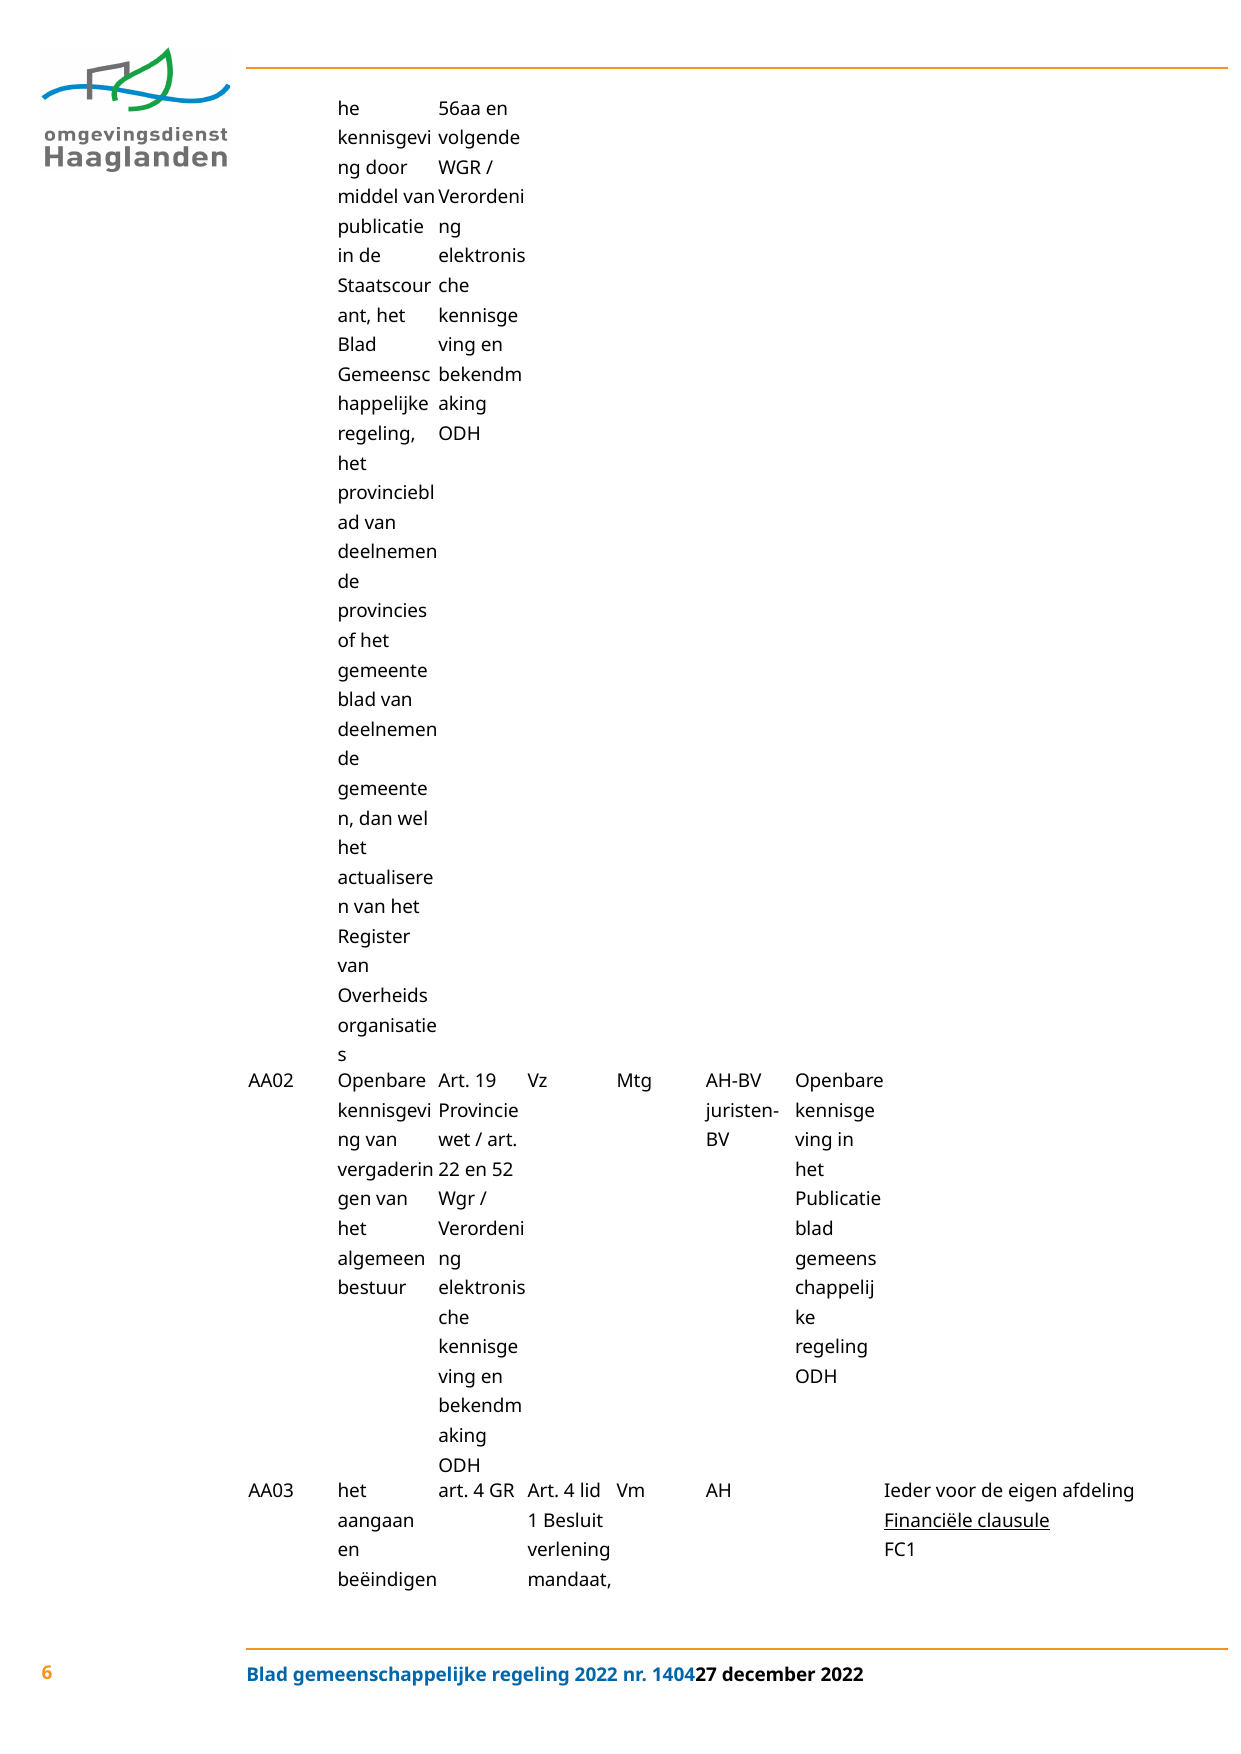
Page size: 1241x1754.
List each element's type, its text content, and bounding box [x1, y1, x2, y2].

table_cell Vz [527, 1067, 616, 1477]
table_cell het aangaan en beëindigen [337, 1478, 438, 1592]
table_cell Ieder voor de eigen afdeling Financiële clausule FC1 [884, 1478, 1152, 1592]
table_cell Vm [616, 1478, 706, 1592]
table_cell [527, 95, 616, 1067]
table_cell he kennisgeving door middel van publicatie in de Staatscourant, het Blad Gemeenschappelijke regeling, het provincieblad van deelnemende provincies of het gemeenteblad van deelnemende gemeenten, dan wel het actualiseren van het Register van Overheidsorganisaties [337, 95, 438, 1067]
table_cell [884, 1067, 1152, 1477]
table_cell art. 4 GR [438, 1478, 527, 1592]
table_cell Mtg [616, 1067, 706, 1477]
table_cell AH-BV juristen-BV [706, 1067, 795, 1477]
table_cell Openbare kennisgeving in het Publicatieblad gemeenschappelijke regeling ODH [795, 1067, 884, 1477]
table_cell Openbare kennisgeving van vergaderingen van het algemeen bestuur [337, 1067, 438, 1477]
picture [41, 47, 231, 172]
table_cell AA03 [248, 1478, 337, 1592]
table_cell AA02 [248, 1067, 337, 1477]
table_cell [616, 95, 706, 1067]
table_cell AH [706, 1478, 795, 1592]
table_cell [706, 95, 795, 1067]
table_cell 56aa en volgende WGR / Verordening elektronische kennisgeving en bekendmaking ODH [438, 95, 527, 1067]
table_cell [884, 95, 1152, 1067]
table_cell Art. 4 lid 1 Besluit verlening mandaat, [527, 1478, 616, 1592]
table_cell [248, 95, 337, 1067]
table_cell Art. 19 Provinciewet / art. 22 en 52 Wgr / Verordening elektronische kennisgeving en bekendmaking ODH [438, 1067, 527, 1477]
table_cell [795, 95, 884, 1067]
table_cell [795, 1478, 884, 1592]
